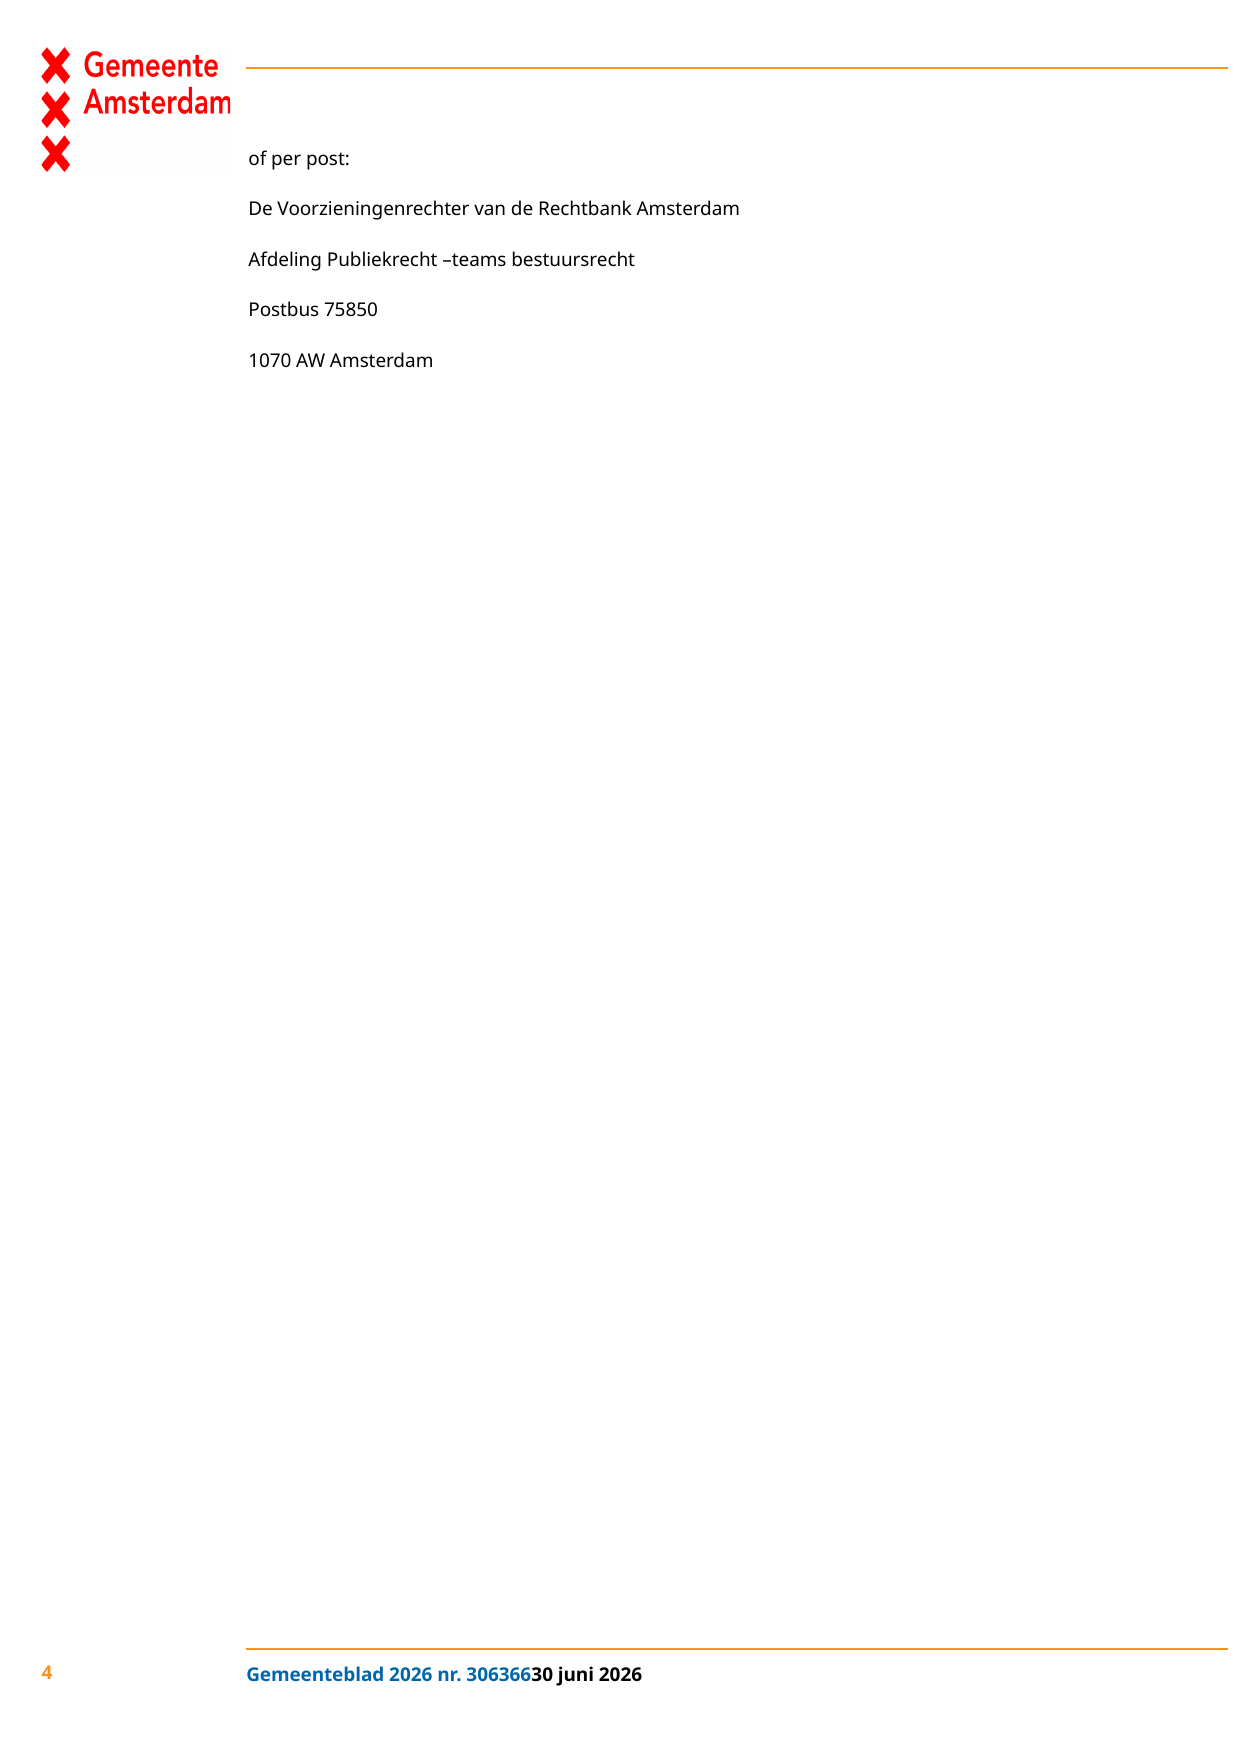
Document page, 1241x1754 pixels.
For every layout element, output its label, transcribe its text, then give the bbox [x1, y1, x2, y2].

text De Voorzieningenrechter van de Rechtbank Amsterdam [248, 196, 1152, 221]
picture [41, 47, 231, 172]
text Postbus 75850 [248, 296, 1152, 322]
text 1070 AW Amsterdam [248, 347, 1152, 373]
text Afdeling Publiekrecht –teams bestuursrecht [248, 246, 1152, 272]
text of per post: [248, 145, 1152, 171]
